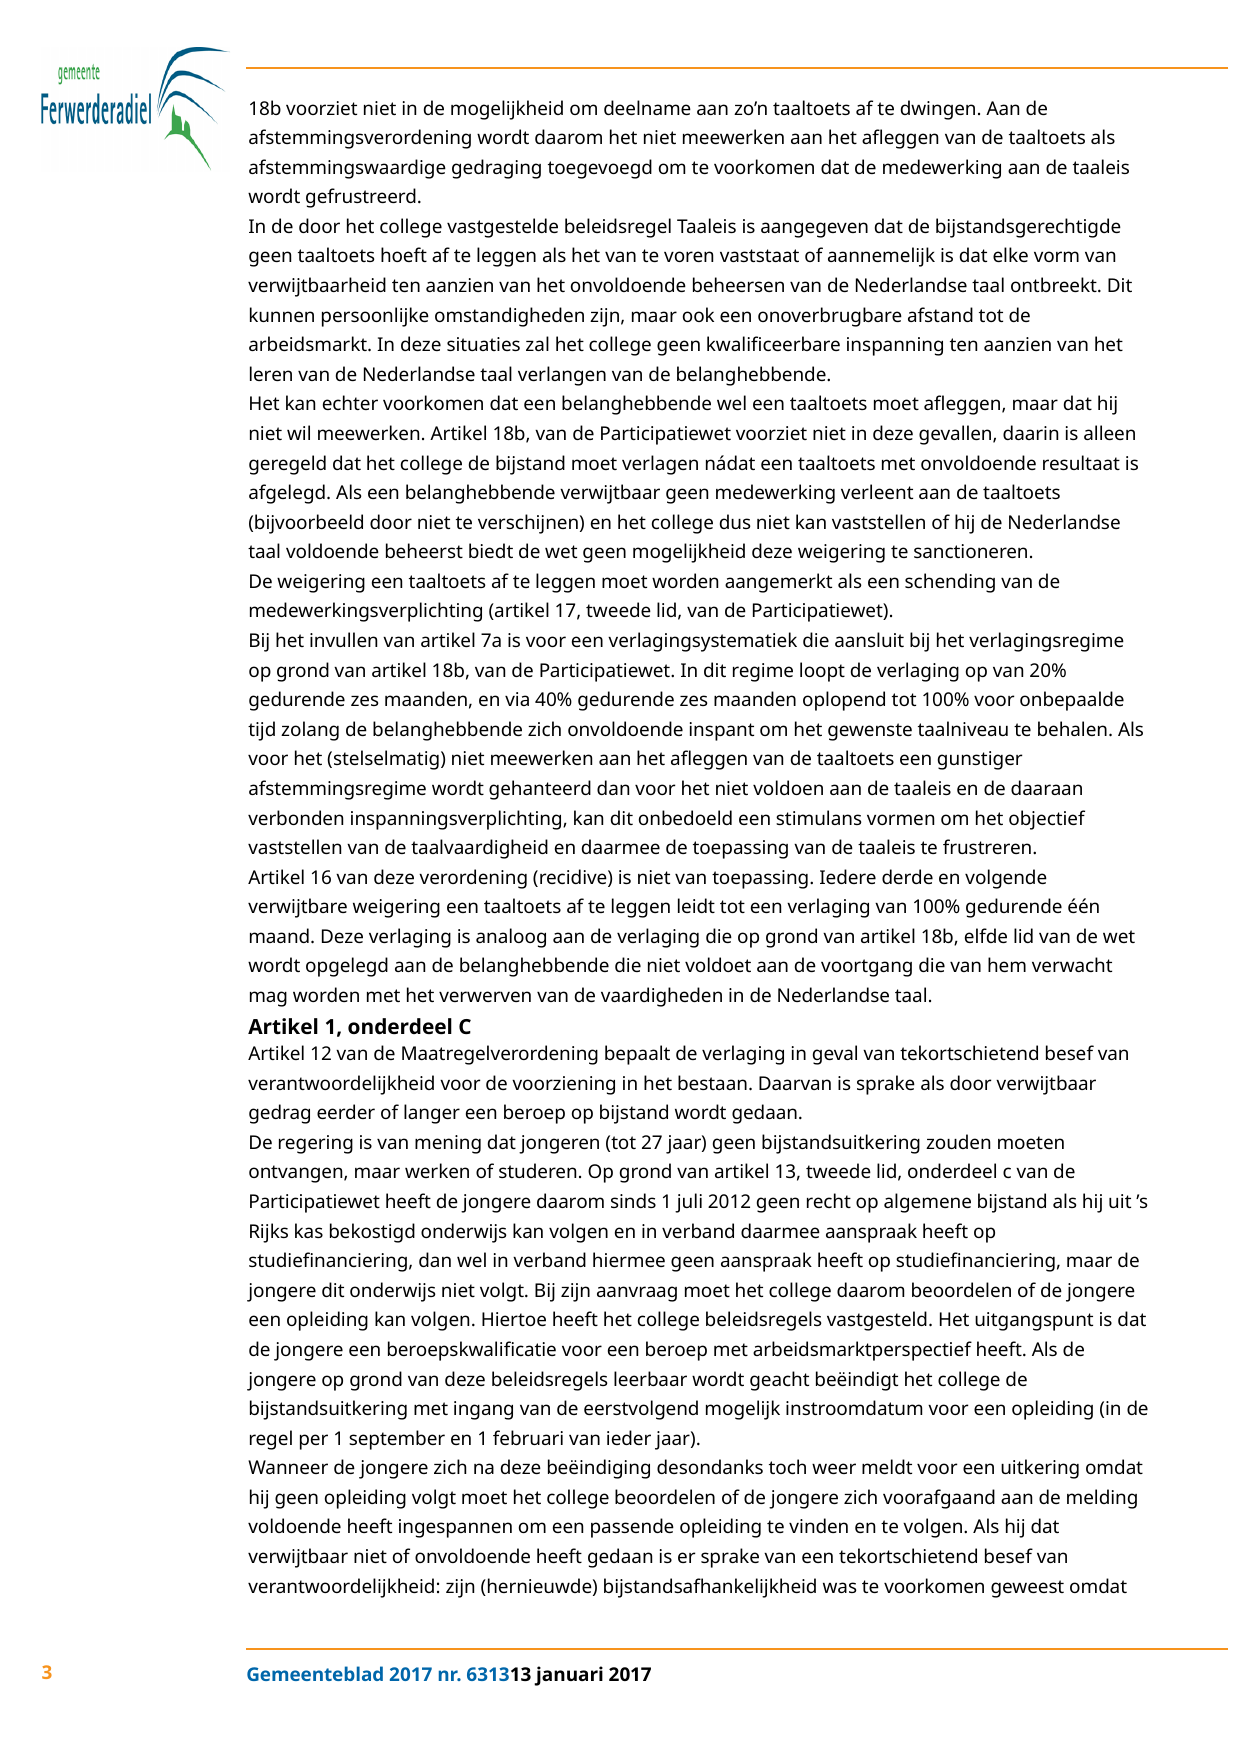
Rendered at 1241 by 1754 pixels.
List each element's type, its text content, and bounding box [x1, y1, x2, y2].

text De regering is van mening dat jongeren (tot 27 jaar) geen bijstandsuitkering zouden moeten ontvangen, maar werken of studeren. Op grond van artikel 13, tweede lid, onderdeel c van de Participatiewet heeft de jongere daarom sinds 1 juli 2012 geen recht op algemene bijstand als hij uit ’s Rijks kas bekostigd onderwijs kan volgen en in verband daarmee aanspraak heeft op studiefinanciering, dan wel in verband hiermee geen aanspraak heeft op studiefinanciering, maar de jongere dit onderwijs niet volgt. Bij zijn aanvraag moet het college daarom beoordelen of de jongere een opleiding kan volgen. Hiertoe heeft het college beleidsregels vastgesteld. Het uitgangspunt is dat de jongere een beroepskwalificatie voor een beroep met arbeidsmarktperspectief heeft. Als de jongere op grond van deze beleidsregels leerbaar wordt geacht beëindigt het college de bijstandsuitkering met ingang van de eerstvolgend mogelijk instroomdatum voor een opleiding (in de regel per 1 september en 1 februari van ieder jaar). [248, 1129, 1152, 1451]
text Artikel 16 van deze verordening (recidive) is niet van toepassing. Iedere derde en volgende verwijtbare weigering een taaltoets af te leggen leidt tot een verlaging van 100% gedurende één maand. Deze verlaging is analoog aan de verlaging die op grond van artikel 18b, elfde lid van de wet wordt opgelegd aan de belanghebbende die niet voldoet aan de voortgang die van hem verwacht mag worden met het verwerven van de vaardigheden in de Nederlandse taal. [248, 864, 1152, 1008]
text De weigering een taaltoets af te leggen moet worden aangemerkt als een schending van de medewerkingsverplichting (artikel 17, tweede lid, van de Participatiewet). [248, 568, 1152, 623]
text Artikel 1, onderdeel C [248, 1012, 1152, 1040]
text Bij het invullen van artikel 7a is voor een verlagingsystematiek die aansluit bij het verlagingsregime op grond van artikel 18b, van de Participatiewet. In dit regime loopt de verlaging op van 20% gedurende zes maanden, en via 40% gedurende zes maanden oplopend tot 100% voor onbepaalde tijd zolang de belanghebbende zich onvoldoende inspant om het gewenste taalniveau te behalen. Als voor het (stelselmatig) niet meewerken aan het afleggen van de taaltoets een gunstiger afstemmingsregime wordt gehanteerd dan voor het niet voldoen aan de taaleis en de daaraan verbonden inspanningsverplichting, kan dit onbedoeld een stimulans vormen om het objectief vaststellen van de taalvaardigheid en daarmee de toepassing van de taaleis te frustreren. [248, 627, 1152, 860]
text Wanneer de jongere zich na deze beëindiging desondanks toch weer meldt voor een uitkering omdat hij geen opleiding volgt moet het college beoordelen of de jongere zich voorafgaand aan de melding voldoende heeft ingespannen om een passende opleiding te vinden en te volgen. Als hij dat verwijtbaar niet of onvoldoende heeft gedaan is er sprake van een tekortschietend besef van verantwoordelijkheid: zijn (hernieuwde) bijstandsafhankelijkheid was te voorkomen geweest omdat [248, 1454, 1152, 1598]
text Het kan echter voorkomen dat een belanghebbende wel een taaltoets moet afleggen, maar dat hij niet wil meewerken. Artikel 18b, van de Participatiewet voorziet niet in deze gevallen, daarin is alleen geregeld dat het college de bijstand moet verlagen nádat een taaltoets met onvoldoende resultaat is afgelegd. Als een belanghebbende verwijtbaar geen medewerking verleent aan de taaltoets (bijvoorbeeld door niet te verschijnen) en het college dus niet kan vaststellen of hij de Nederlandse taal voldoende beheerst biedt de wet geen mogelijkheid deze weigering te sanctioneren. [248, 391, 1152, 564]
text 18b voorziet niet in de mogelijkheid om deelname aan zo’n taaltoets af te dwingen. Aan de afstemmingsverordening wordt daarom het niet meewerken aan het afleggen van de taaltoets als afstemmingswaardige gedraging toegevoegd om te voorkomen dat de medewerking aan de taaleis wordt gefrustreerd. [248, 95, 1152, 209]
text In de door het college vastgestelde beleidsregel Taaleis is aangegeven dat de bijstandsgerechtigde geen taaltoets hoeft af te leggen als het van te voren vaststaat of aannemelijk is dat elke vorm van verwijtbaarheid ten aanzien van het onvoldoende beheersen van de Nederlandse taal ontbreekt. Dit kunnen persoonlijke omstandigheden zijn, maar ook een onoverbrugbare afstand tot de arbeidsmarkt. In deze situaties zal het college geen kwalificeerbare inspanning ten aanzien van het leren van de Nederlandse taal verlangen van de belanghebbende. [248, 213, 1152, 387]
picture [41, 47, 231, 172]
text Artikel 12 van de Maatregelverordening bepaalt de verlaging in geval van tekortschietend besef van verantwoordelijkheid voor de voorziening in het bestaan. Daarvan is sprake als door verwijtbaar gedrag eerder of langer een beroep op bijstand wordt gedaan. [248, 1040, 1152, 1125]
